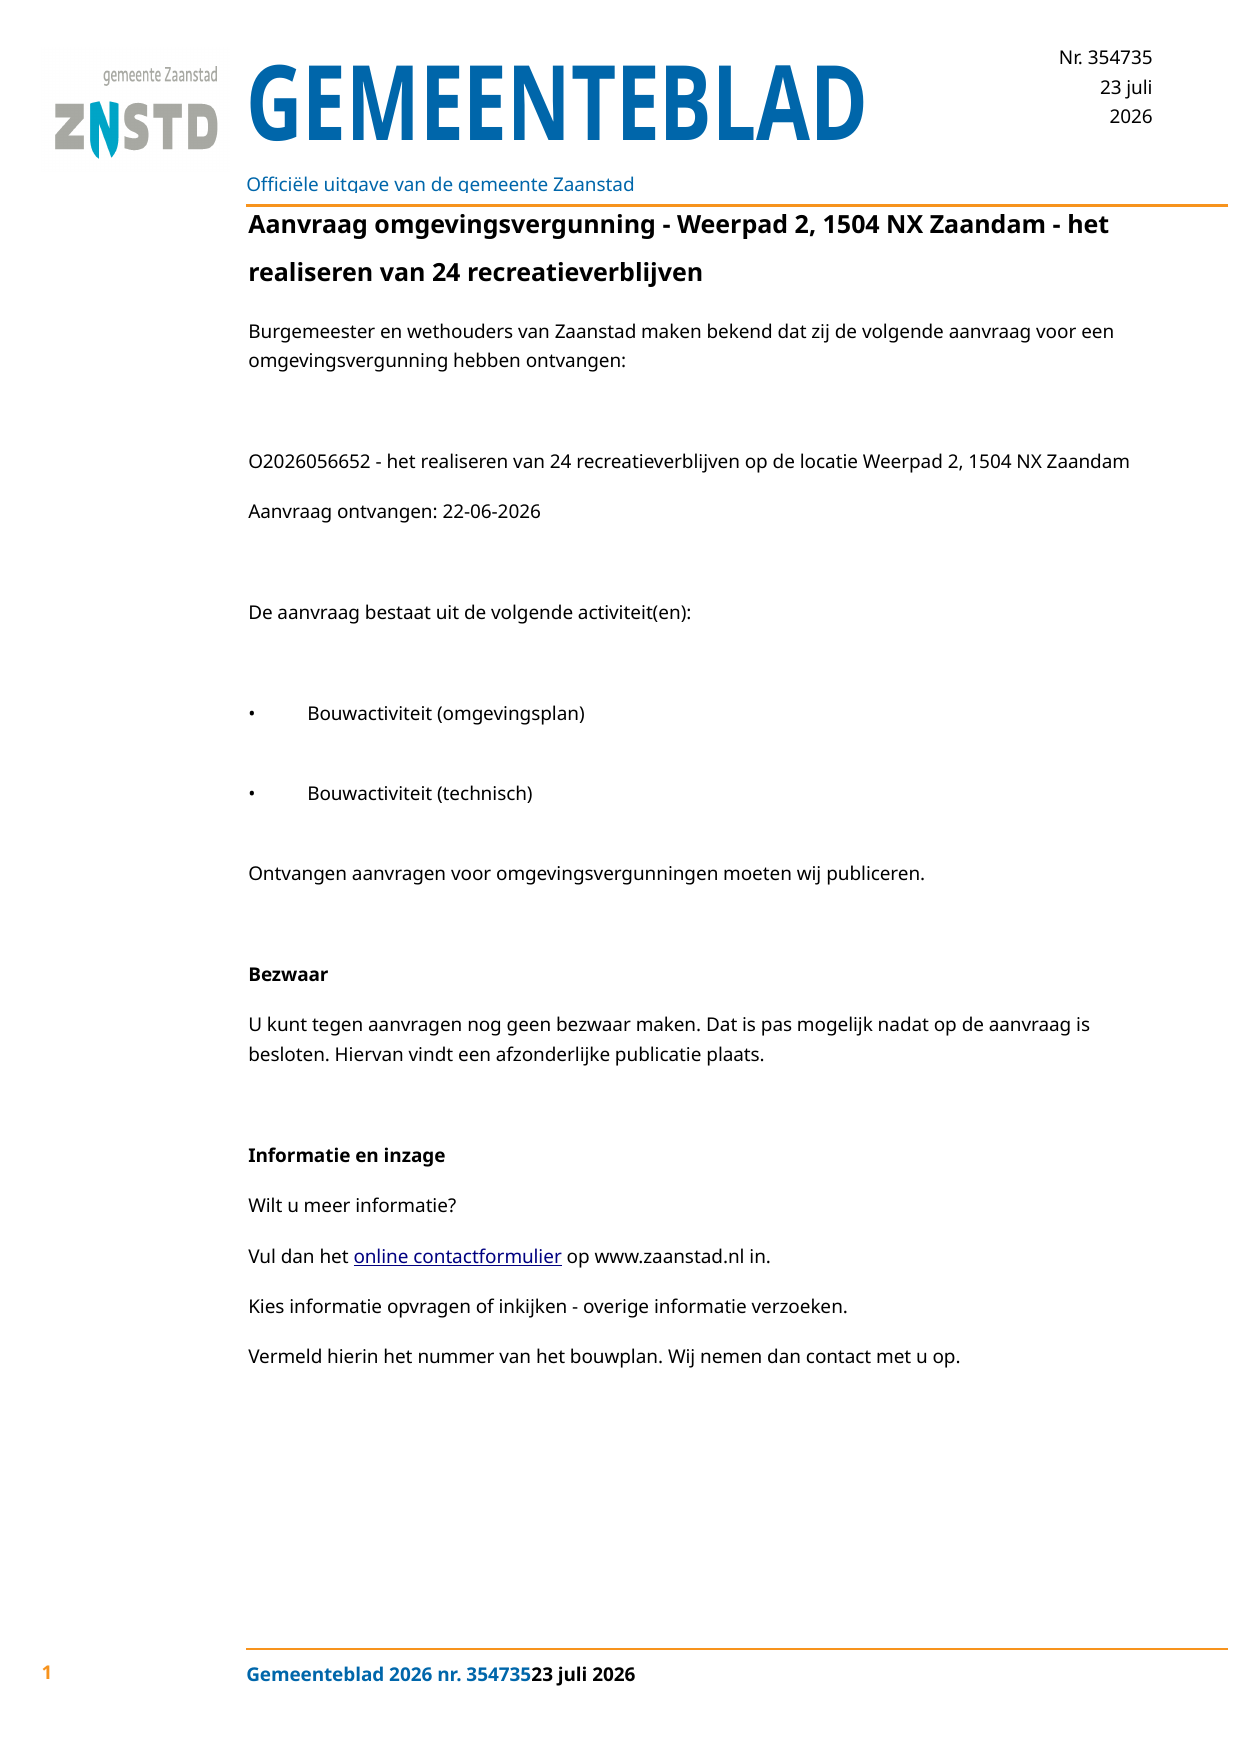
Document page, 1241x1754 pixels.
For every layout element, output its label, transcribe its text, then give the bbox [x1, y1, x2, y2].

text Vermeld hierin het nummer van het bouwplan. Wij nemen dan contact met u op. [248, 1344, 1152, 1369]
picture [41, 47, 231, 172]
text Ontvangen aanvragen voor omgevingsvergunningen moeten wij publiceren. [248, 860, 1152, 886]
text Aanvraag ontvangen: 22-06-2026 [248, 499, 1152, 524]
text Aanvraag omgevingsvergunning - Weerpad 2, 1504 NX Zaandam - het realiseren van 24 recreatieverblijven [248, 207, 1152, 288]
list Bouwactiviteit (omgevingsplan) [248, 700, 1152, 726]
text Vul dan het online contactformulier op www.zaanstad.nl in. [248, 1243, 1152, 1269]
text O2026056652 - het realiseren van 24 recreatieverblijven op de locatie Weerpad 2, 1504 NX Zaandam [248, 448, 1152, 474]
text Informatie en inzage [248, 1142, 1152, 1168]
text Wilt u meer informatie? [248, 1192, 1152, 1218]
text De aanvraag bestaat uit de volgende activiteit(en): [248, 599, 1152, 625]
text Bezwaar [248, 961, 1152, 987]
text Kies informatie opvragen of inkijken - overige informatie verzoeken. [248, 1293, 1152, 1319]
list Bouwactiviteit (technisch) [248, 780, 1152, 806]
text Burgemeester en wethouders van Zaanstad maken bekend dat zij de volgende aanvraag voor een omgevingsvergunning hebben ontvangen: [248, 318, 1152, 373]
text U kunt tegen aanvragen nog geen bezwaar maken. Dat is pas mogelijk nadat op de aanvraag is besloten. Hiervan vindt een afzonderlijke publicatie plaats. [248, 1012, 1152, 1067]
